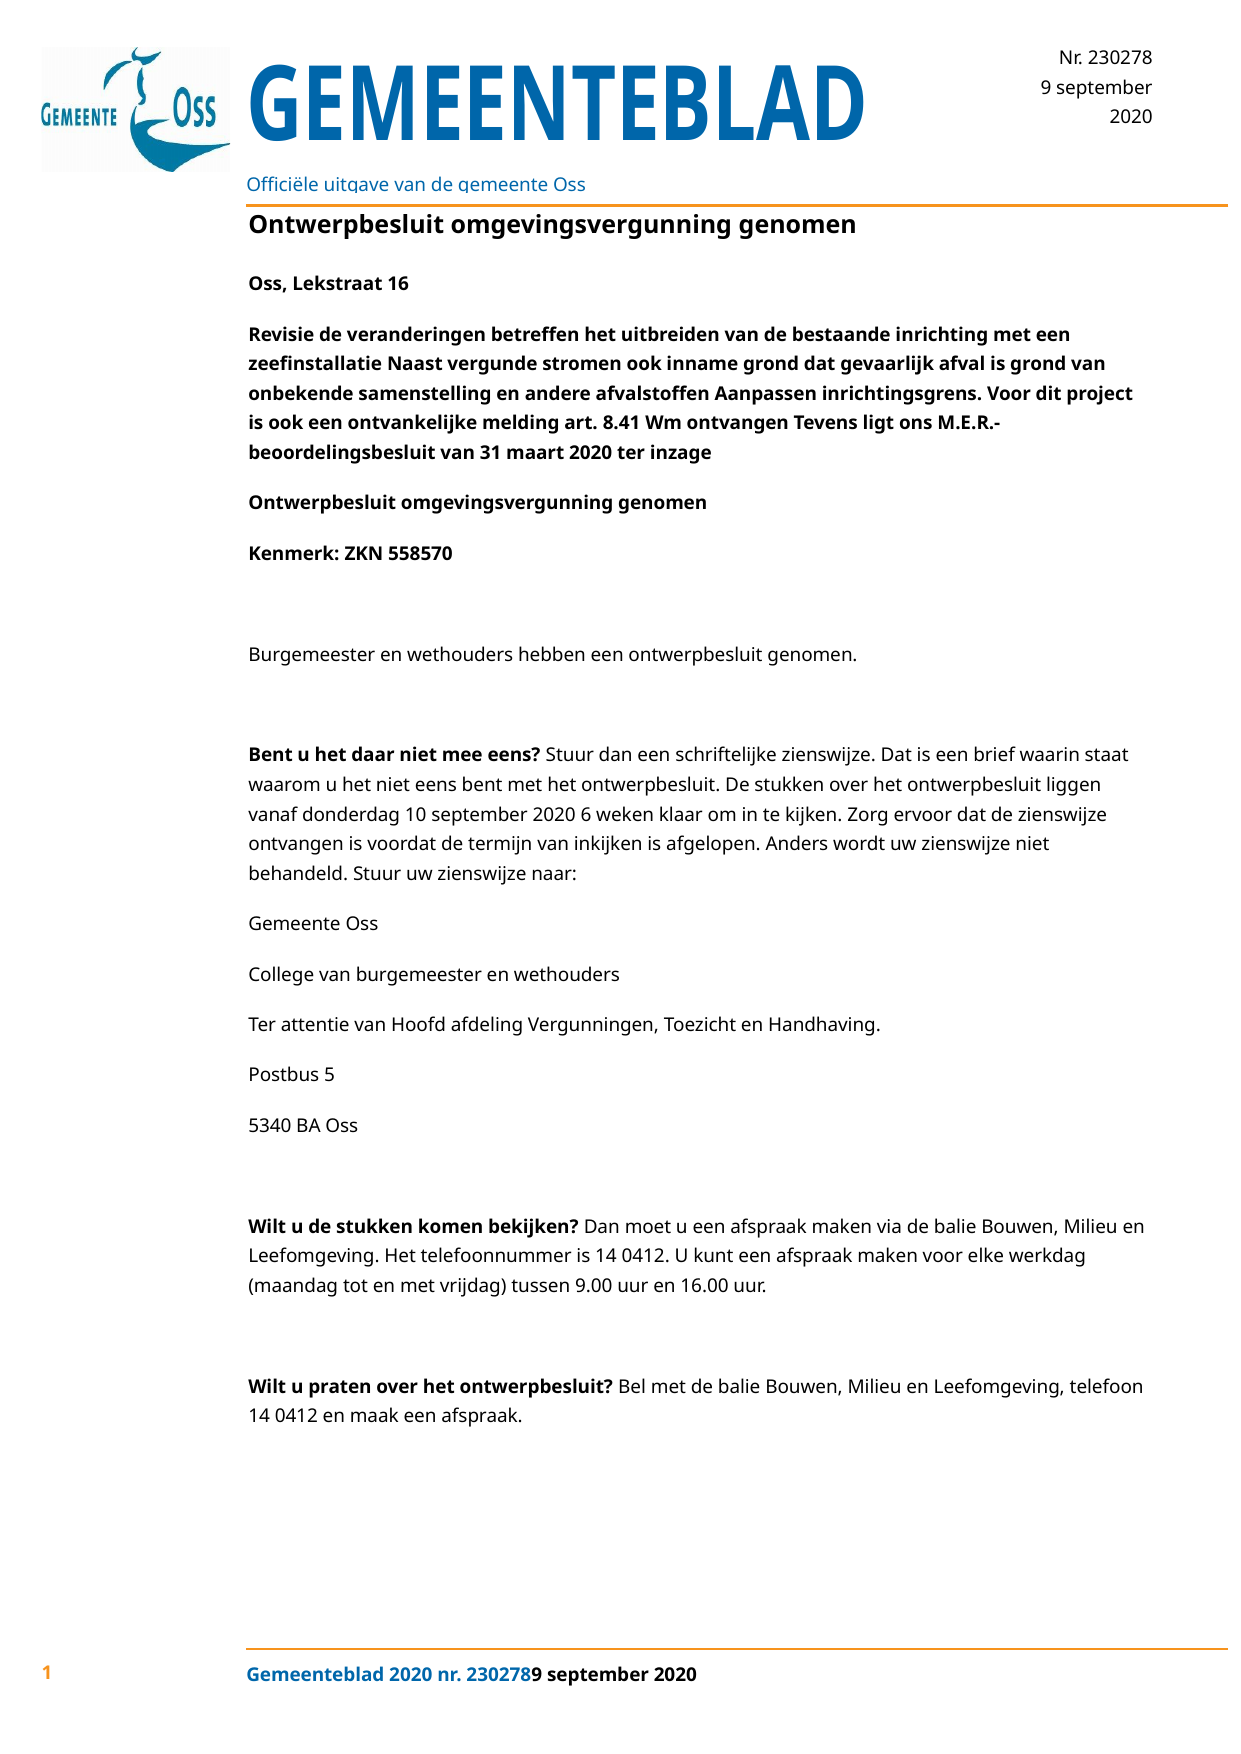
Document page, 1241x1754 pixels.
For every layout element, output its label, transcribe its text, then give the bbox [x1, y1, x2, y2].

text Kenmerk: ZKN 558570 [248, 540, 1152, 566]
picture [41, 47, 231, 172]
text Ter attentie van Hoofd afdeling Vergunningen, Toezicht en Handhaving. [248, 1011, 1152, 1037]
text Ontwerpbesluit omgevingsvergunning genomen [248, 207, 1152, 241]
text Revisie de veranderingen betreffen het uitbreiden van de bestaande inrichting met een zeefinstallatie Naast vergunde stromen ook inname grond dat gevaarlijk afval is grond van onbekende samenstelling en andere afvalstoffen Aanpassen inrichtingsgrens. Voor dit project is ook een ontvankelijke melding art. 8.41 Wm ontvangen Tevens ligt ons M.E.R.-beoordelingsbesluit van 31 maart 2020 ter inzage [248, 321, 1152, 465]
text Burgemeester en wethouders hebben een ontwerpbesluit genomen. [248, 641, 1152, 666]
text Bent u het daar niet mee eens? Stuur dan een schriftelijke zienswijze. Dat is een brief waarin staat waarom u het niet eens bent met het ontwerpbesluit. De stukken over het ontwerpbesluit liggen vanaf donderdag 10 september 2020 6 weken klaar om in te kijken. Zorg ervoor dat de zienswijze ontvangen is voordat de termijn van inkijken is afgelopen. Anders wordt uw zienswijze niet behandeld. Stuur uw zienswijze naar: [248, 742, 1152, 886]
text Oss, Lekstraat 16 [248, 270, 1152, 296]
text College van burgemeester en wethouders [248, 961, 1152, 986]
text Postbus 5 [248, 1062, 1152, 1087]
text Ontwerpbesluit omgevingsvergunning genomen [248, 489, 1152, 515]
text Gemeente Oss [248, 910, 1152, 936]
text Wilt u praten over het ontwerpbesluit? Bel met de balie Bouwen, Milieu en Leefomgeving, telefoon 14 0412 en maak een afspraak. [248, 1373, 1152, 1428]
text Wilt u de stukken komen bekijken? Dan moet u een afspraak maken via de balie Bouwen, Milieu en Leefomgeving. Het telefoonnummer is 14 0412. U kunt een afspraak maken voor elke werkdag (maandag tot en met vrijdag) tussen 9.00 uur en 16.00 uur. [248, 1213, 1152, 1298]
text 5340 BA Oss [248, 1112, 1152, 1138]
